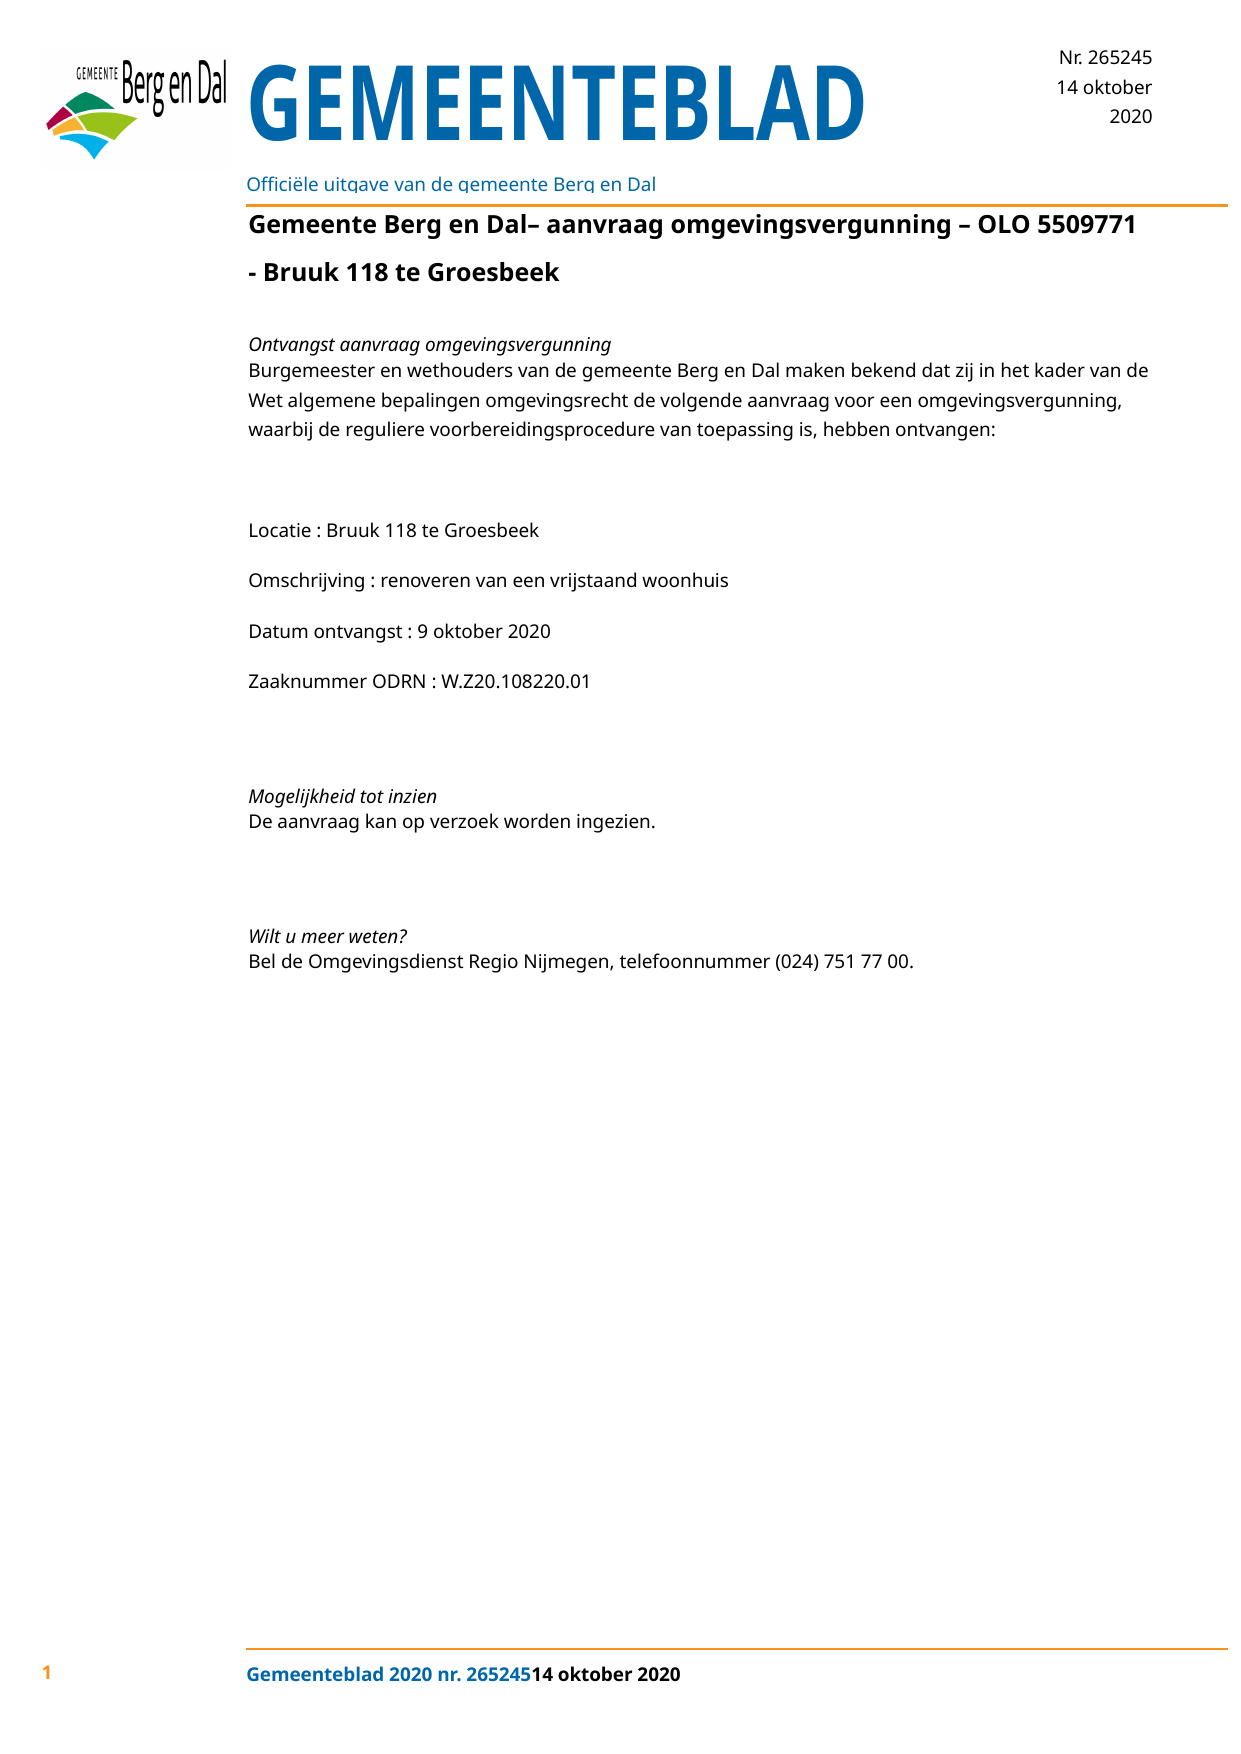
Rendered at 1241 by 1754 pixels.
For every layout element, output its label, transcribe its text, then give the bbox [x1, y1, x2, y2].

text Omschrijving : renoveren van een vrijstaand woonhuis [248, 568, 1152, 593]
text Burgemeester en wethouders van de gemeente Berg en Dal maken bekend dat zij in het kader van de Wet algemene bepalingen omgevingsrecht de volgende aanvraag voor een omgevingsvergunning, waarbij de reguliere voorbereidingsprocedure van toepassing is, hebben ontvangen: [248, 357, 1152, 442]
text Zaaknummer ODRN : W.Z20.108220.01 [248, 668, 1152, 694]
text Ontvangst aanvraag omgevingsvergunning [248, 331, 1152, 357]
picture [41, 47, 231, 172]
text De aanvraag kan op verzoek worden ingezien. [248, 808, 1152, 834]
text Gemeente Berg en Dal– aanvraag omgevingsvergunning – OLO 5509771 - Bruuk 118 te Groesbeek [248, 207, 1152, 288]
text Datum ontvangst : 9 oktober 2020 [248, 618, 1152, 644]
text Mogelijkheid tot inzien [248, 783, 1152, 808]
text Bel de Omgevingsdienst Regio Nijmegen, telefoonnummer (024) 751 77 00. [248, 949, 1152, 974]
text Locatie : Bruuk 118 te Groesbeek [248, 517, 1152, 543]
text Wilt u meer weten? [248, 923, 1152, 949]
